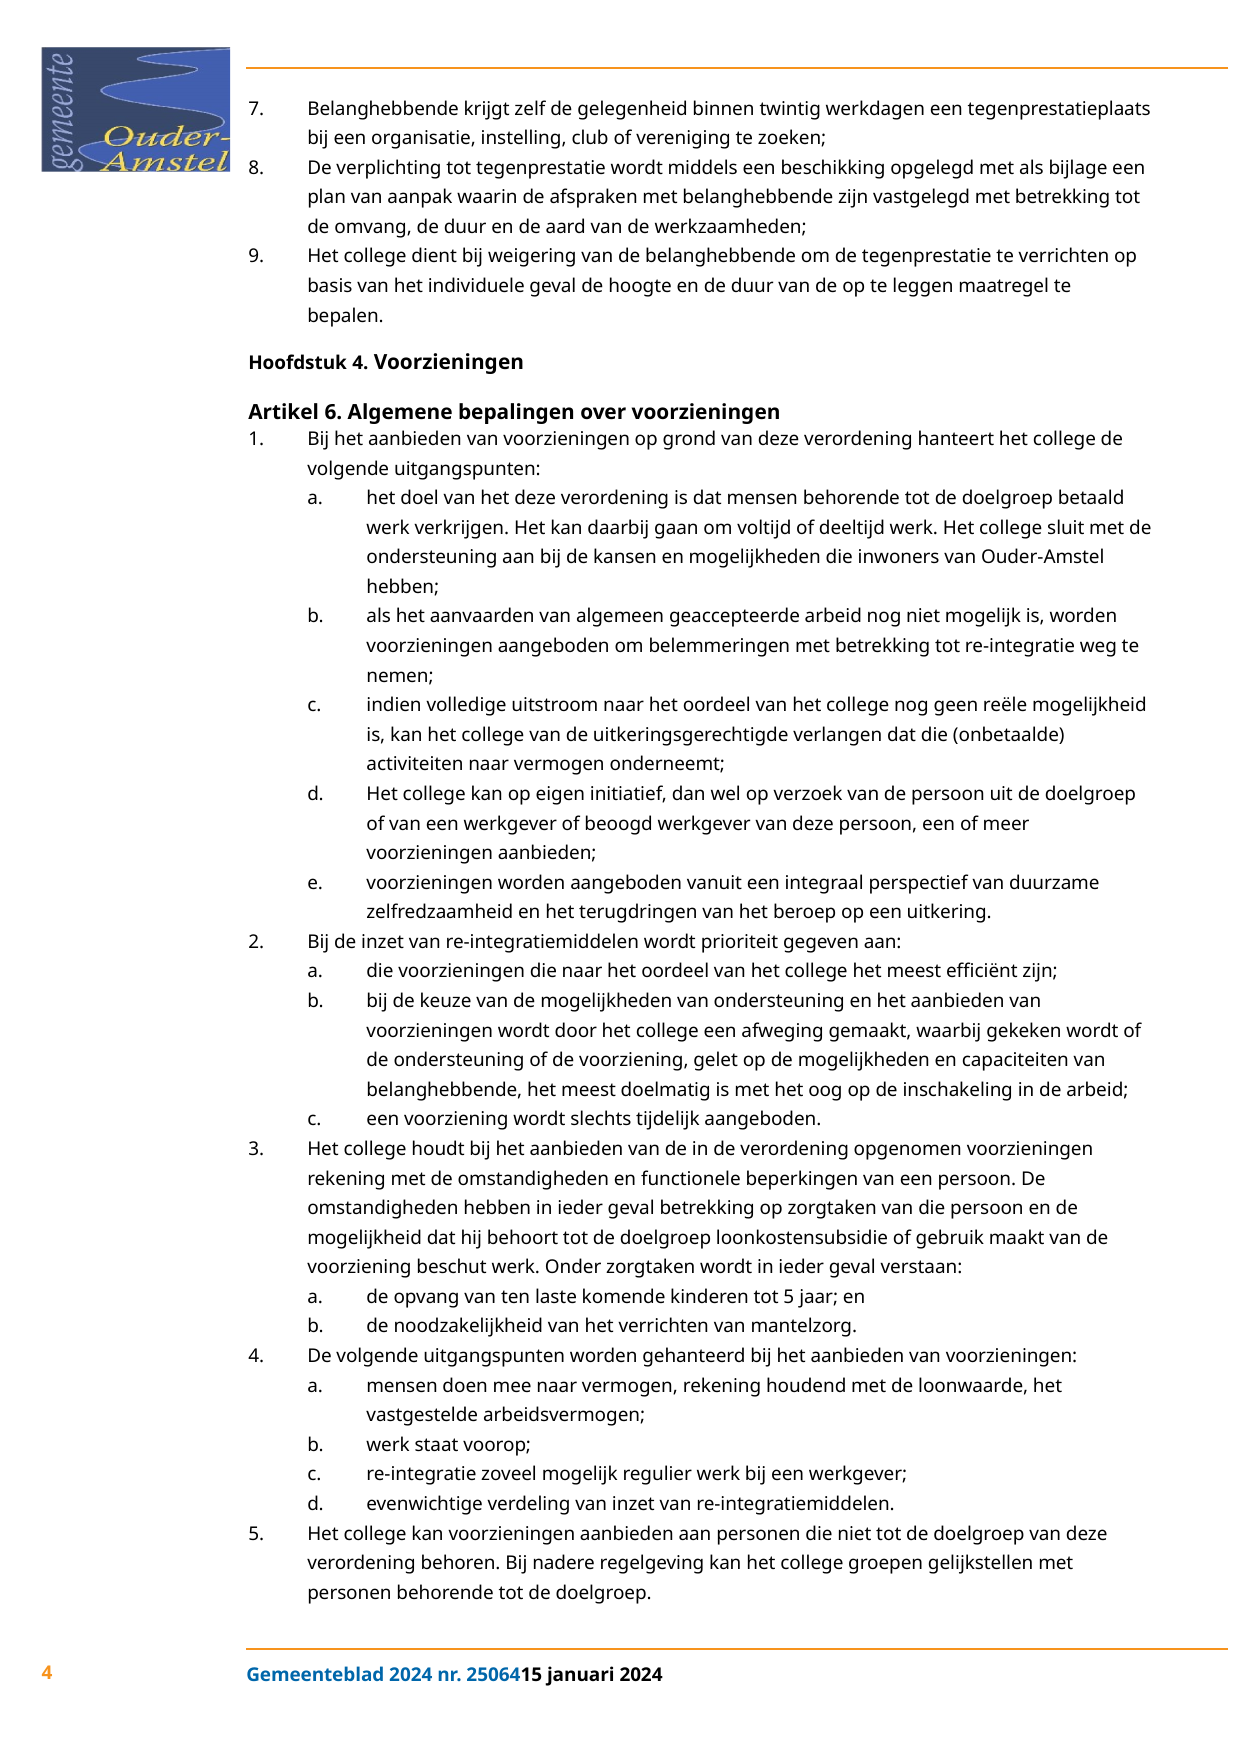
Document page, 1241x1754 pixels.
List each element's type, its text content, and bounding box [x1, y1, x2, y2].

list bij de keuze van de mogelijkheden van ondersteuning en het aanbieden van voorzieningen wordt door het college een afweging gemaakt, waarbij gekeken wordt of de ondersteuning of de voorziening, gelet op de mogelijkheden en capaciteiten van belanghebbende, het meest doelmatig is met het oog op de inschakeling in de arbeid; [307, 987, 1152, 1102]
list Het college dient bij weigering van de belanghebbende om de tegenprestatie te verrichten op basis van het individuele geval de hoogte en de duur van de op te leggen maatregel te bepalen. [248, 243, 1152, 328]
list Bij het aanbieden van voorzieningen op grond van deze verordening hanteert het college de volgende uitgangspunten: [248, 425, 1152, 481]
list Het college kan voorzieningen aanbieden aan personen die niet tot de doelgroep van deze verordening behoren. Bij nadere regelgeving kan het college groepen gelijkstellen met personen behorende tot de doelgroep. [248, 1520, 1152, 1605]
list De verplichting tot tegenprestatie wordt middels een beschikking opgelegd met als bijlage een plan van aanpak waarin de afspraken met belanghebbende zijn vastgelegd met betrekking tot de omvang, de duur en de aard van de werkzaamheden; [248, 154, 1152, 239]
list re-integratie zoveel mogelijk regulier werk bij een werkgever; [307, 1461, 1152, 1486]
list Bij de inzet van re-integratiemiddelen wordt prioriteit gegeven aan: [248, 928, 1152, 954]
list als het aanvaarden van algemeen geaccepteerde arbeid nog niet mogelijk is, worden voorzieningen aangeboden om belemmeringen met betrekking tot re-integratie weg te nemen; [307, 603, 1152, 688]
list het doel van het deze verordening is dat mensen behorende tot de doelgroep betaald werk verkrijgen. Het kan daarbij gaan om voltijd of deeltijd werk. Het college sluit met de ondersteuning aan bij de kansen en mogelijkheden die inwoners van Ouder-Amstel hebben; [307, 484, 1152, 599]
list Het college houdt bij het aanbieden van de in de verordening opgenomen voorzieningen rekening met de omstandigheden en functionele beperkingen van een persoon. De omstandigheden hebben in ieder geval betrekking op zorgtaken van die persoon en de mogelijkheid dat hij behoort tot de doelgroep loonkostensubsidie of gebruik maakt van de voorziening beschut werk. Onder zorgtaken wordt in ieder geval verstaan: [248, 1135, 1152, 1279]
list werk staat voorop; [307, 1431, 1152, 1457]
list die voorzieningen die naar het oordeel van het college het meest efficiënt zijn; [307, 958, 1152, 983]
list mensen doen mee naar vermogen, rekening houdend met de loonwaarde, het vastgestelde arbeidsvermogen; [307, 1372, 1152, 1427]
list De volgende uitgangspunten worden gehanteerd bij het aanbieden van voorzieningen: [248, 1342, 1152, 1368]
list Belanghebbende krijgt zelf de gelegenheid binnen twintig werkdagen een tegenprestatieplaats bij een organisatie, instelling, club of vereniging te zoeken; [248, 95, 1152, 150]
list een voorziening wordt slechts tijdelijk aangeboden. [307, 1106, 1152, 1131]
list Het college kan op eigen initiatief, dan wel op verzoek van de persoon uit de doelgroep of van een werkgever of beoogd werkgever van deze persoon, een of meer voorzieningen aanbieden; [307, 780, 1152, 865]
list de noodzakelijkheid van het verrichten van mantelzorg. [307, 1313, 1152, 1338]
list indien volledige uitstroom naar het oordeel van het college nog geen reële mogelijkheid is, kan het college van de uitkeringsgerechtigde verlangen dat die (onbetaalde) activiteiten naar vermogen onderneemt; [307, 691, 1152, 776]
text Hoofdstuk 4. Voorzieningen [248, 347, 1152, 376]
list voorzieningen worden aangeboden vanuit een integraal perspectief van duurzame zelfredzaamheid en het terugdringen van het beroep op een uitkering. [307, 869, 1152, 924]
list evenwichtige verdeling van inzet van re-integratiemiddelen. [307, 1490, 1152, 1516]
picture [41, 47, 231, 172]
list de opvang van ten laste komende kinderen tot 5 jaar; en [307, 1283, 1152, 1309]
text Artikel 6. Algemene bepalingen over voorzieningen [248, 397, 1152, 425]
